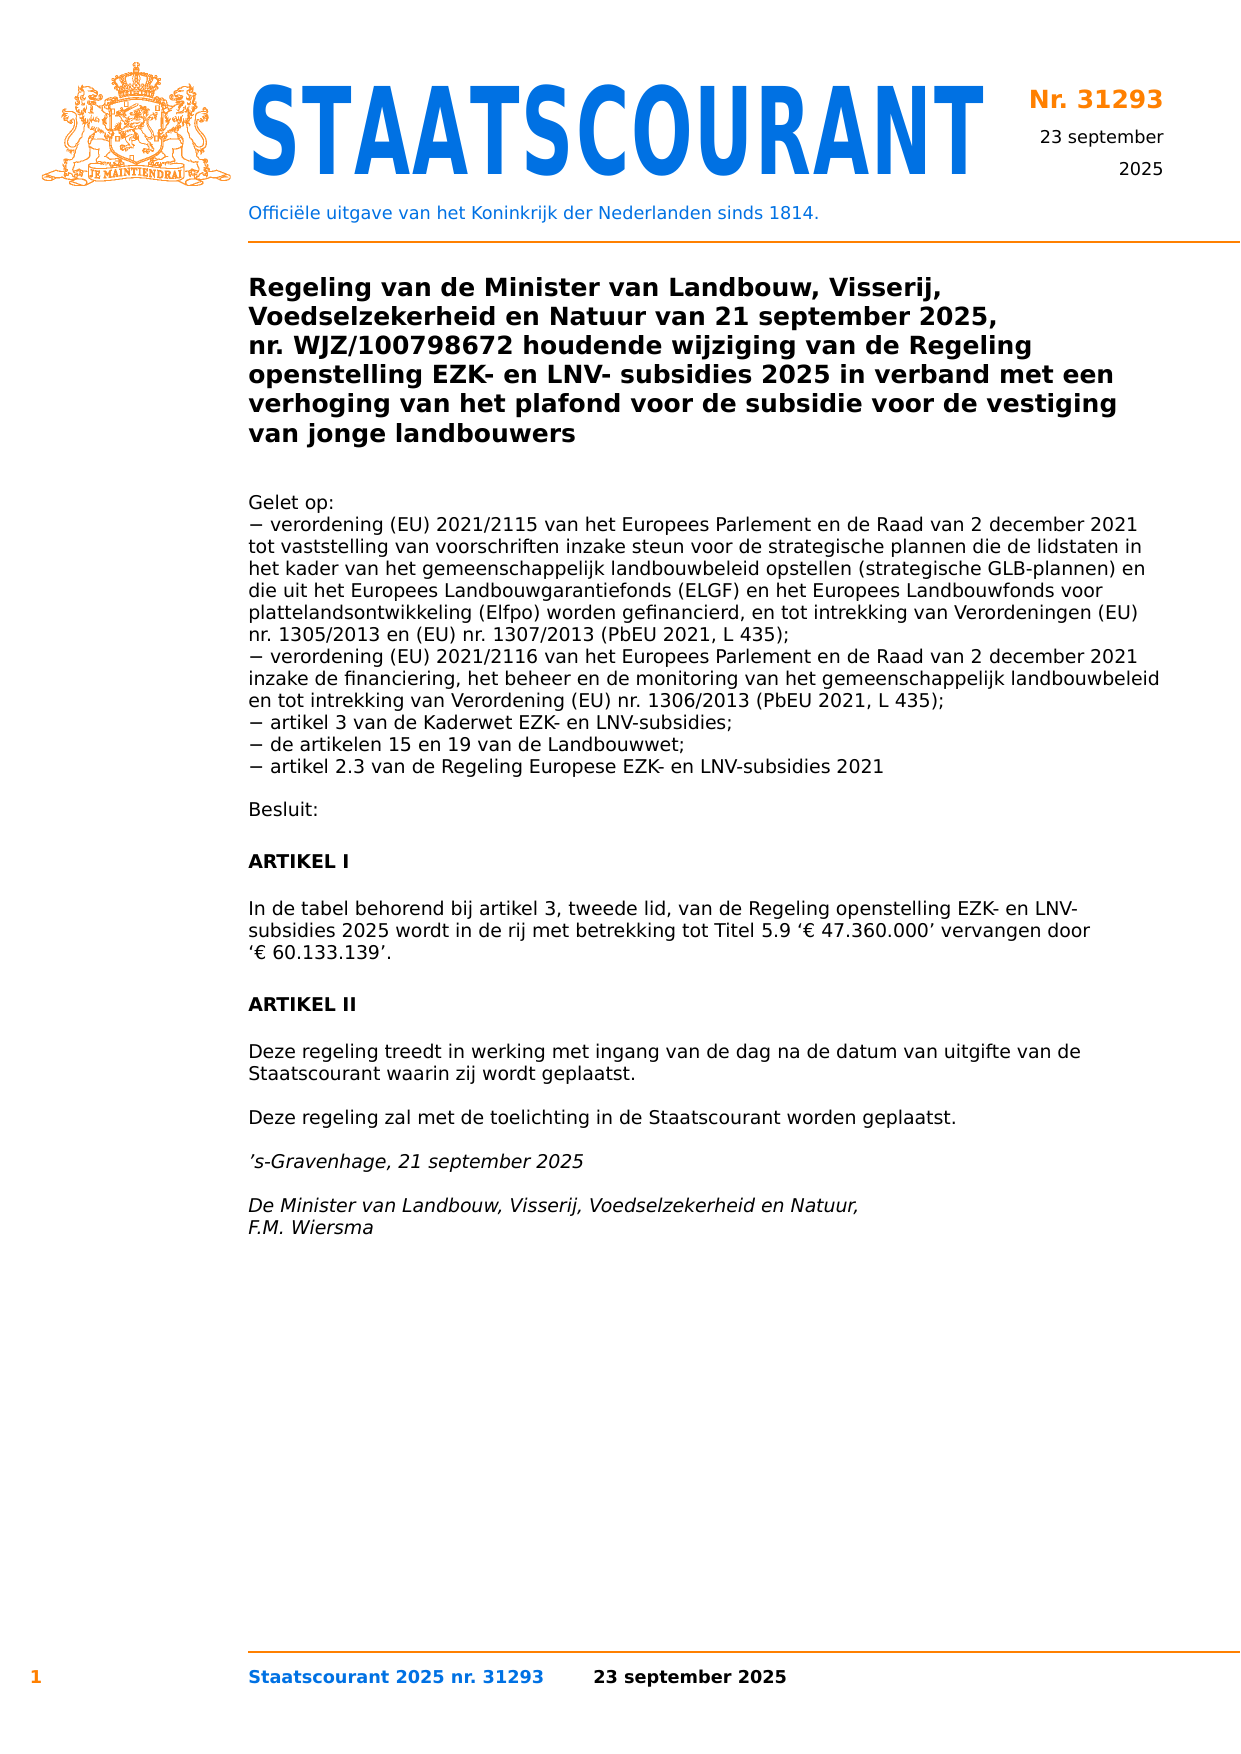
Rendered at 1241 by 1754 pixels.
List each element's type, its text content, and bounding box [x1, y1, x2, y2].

text In de tabel behorend bij artikel 3, tweede lid, van de Regeling openstelling EZK- en LNV-subsidies 2025 wordt in de rij met betrekking tot Titel 5.9 ‘€ 47.360.000’ vervangen door ‘€ 60.133.139’. [248, 898, 1163, 964]
text Gelet op: [248, 492, 1163, 514]
text − verordening (EU) 2021/2115 van het Europees Parlement en de Raad van 2 december 2021 tot vaststelling van voorschriften inzake steun voor de strategische plannen die de lidstaten in het kader van het gemeenschappelijk landbouwbeleid opstellen (strategische GLB-plannen) en die uit het Europees Landbouwgarantiefonds (ELGF) en het Europees Landbouwfonds voor plattelandsontwikkeling (Elfpo) worden gefinancierd, en tot intrekking van Verordeningen (EU) nr. 1305/2013 en (EU) nr. 1307/2013 (PbEU 2021, L 435); [248, 514, 1163, 646]
subtitle Regeling van de Minister van Landbouw, Visserij, Voedselzekerheid en Natuur van 21 september 2025, nr. WJZ/100798672 houdende wijziging van de Regeling openstelling EZK- en LNV- subsidies 2025 in verband met een verhoging van het plafond voor de subsidie voor de vestiging van jonge landbouwers [248, 273, 1163, 448]
text Deze regeling treedt in werking met ingang van de dag na de datum van uitgifte van de Staatscourant waarin zij wordt geplaatst. [248, 1041, 1163, 1085]
table_header [25, 62, 248, 241]
text − artikel 2.3 van de Regeling Europese EZK- en LNV-subsidies 2021 [248, 756, 1163, 777]
table_cell 2025 [998, 153, 1240, 203]
text Besluit: [248, 799, 1163, 821]
text De Minister van Landbouw, Visserij, Voedselzekerheid en Natuur, F.M. Wiersma [248, 1195, 1163, 1239]
subtitle ARTIKEL I [248, 851, 1163, 873]
text Deze regeling zal met de toelichting in de Staatscourant worden geplaatst. [248, 1107, 1163, 1129]
subtitle ARTIKEL II [248, 994, 1163, 1016]
table_cell 23 september [998, 121, 1240, 153]
table_cell Officiële uitgave van het Koninkrijk der Nederlanden sinds 1814. [248, 203, 1240, 241]
picture [41, 62, 231, 186]
table_header Nr. 31293 [998, 62, 1240, 121]
table_header STAATSCOURANT [248, 62, 998, 203]
text − artikel 3 van de Kaderwet EZK- en LNV-subsidies; [248, 712, 1163, 733]
text ’s-Gravenhage, 21 september 2025 [248, 1151, 1163, 1173]
text − de artikelen 15 en 19 van de Landbouwwet; [248, 733, 1163, 756]
text − verordening (EU) 2021/2116 van het Europees Parlement en de Raad van 2 december 2021 inzake de financiering, het beheer en de monitoring van het gemeenschappelijk landbouwbeleid en tot intrekking van Verordening (EU) nr. 1306/2013 (PbEU 2021, L 435); [248, 646, 1163, 712]
